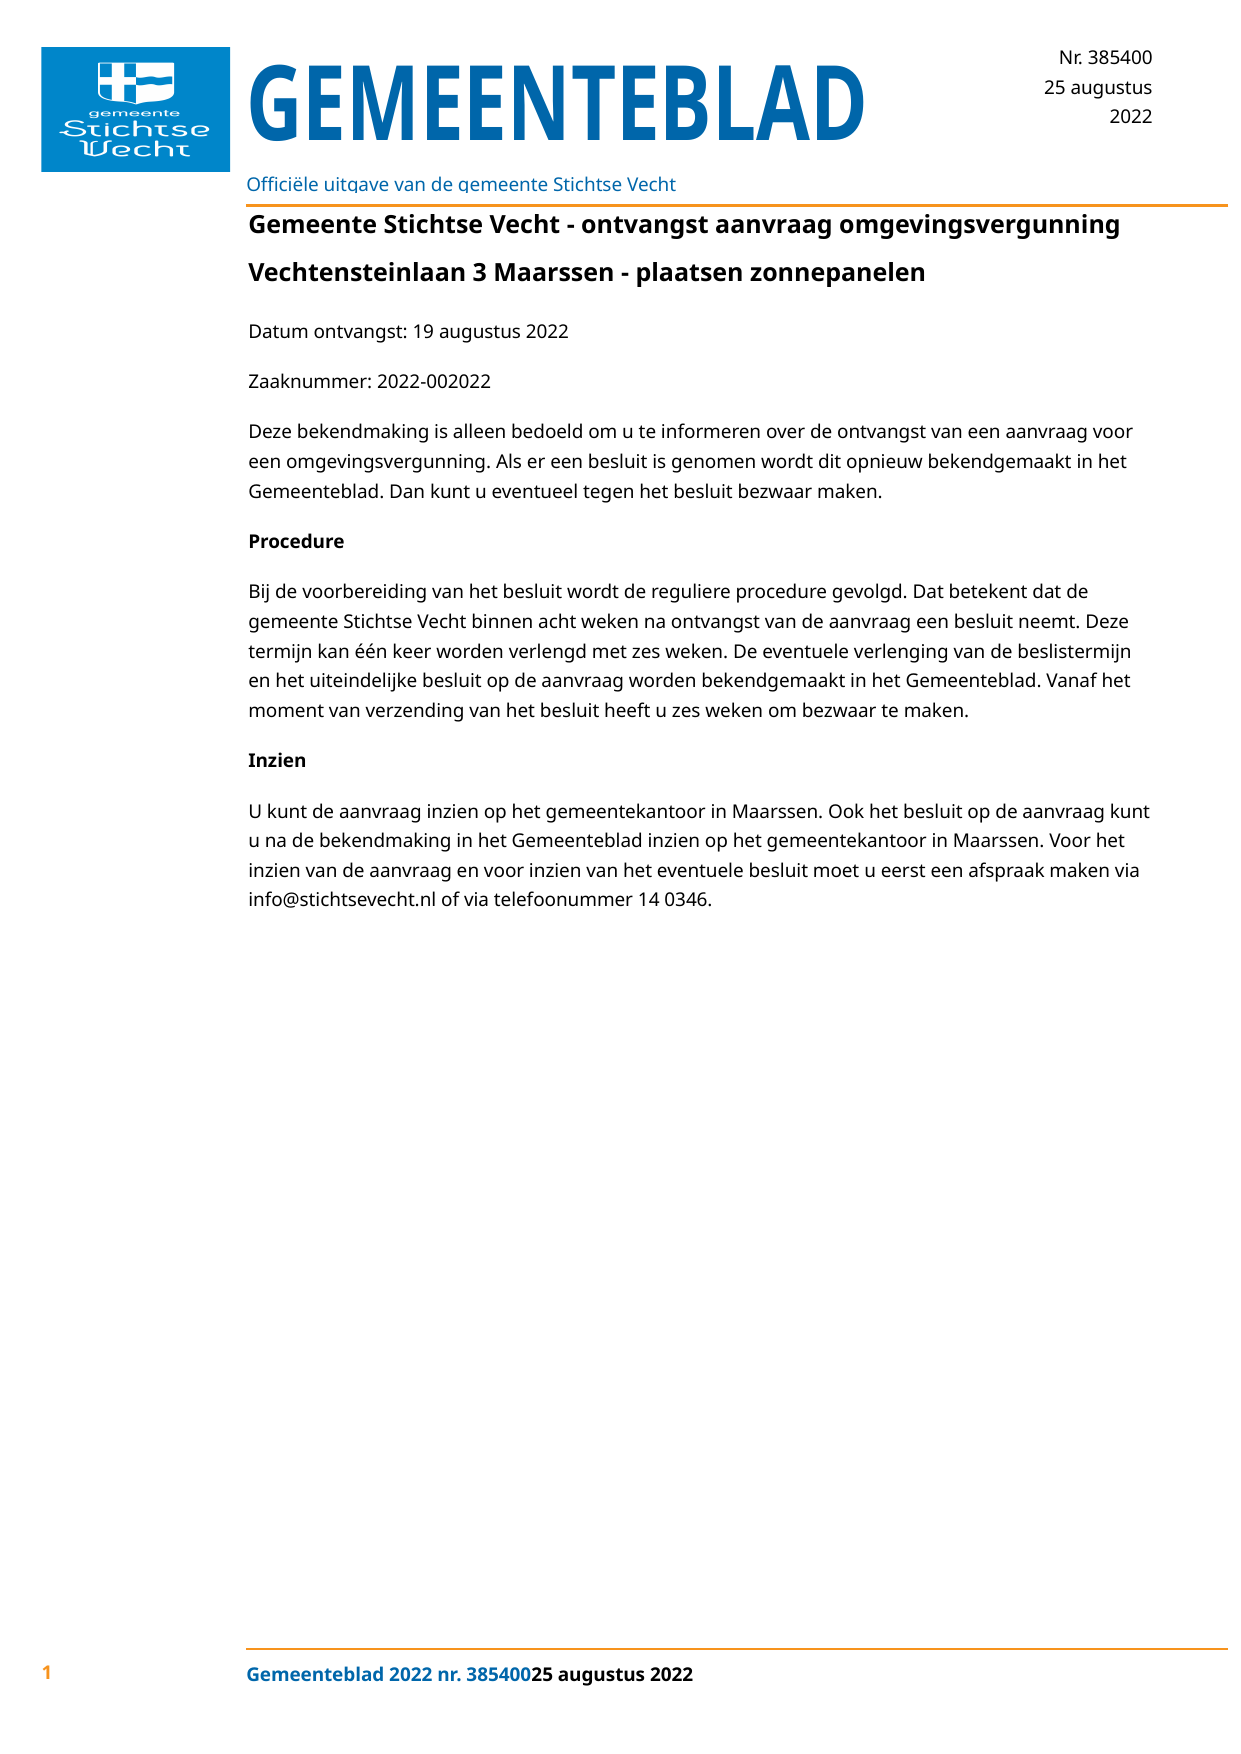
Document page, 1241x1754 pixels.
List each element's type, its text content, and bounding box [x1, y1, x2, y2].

text Datum ontvangst: 19 augustus 2022 [248, 318, 1152, 344]
picture [137, 63, 174, 103]
text U kunt de aanvraag inzien op het gemeentekantoor in Maarssen. Ook het besluit op de aanvraag kunt u na de bekendmaking in het Gemeenteblad inzien op het gemeentekantoor in Maarssen. Voor het inzien van de aanvraag en voor inzien van het eventuele besluit moet u eerst een afspraak maken via info@stichtsevecht.nl of via telefoonummer 14 0346. [248, 798, 1152, 912]
text Zaaknummer: 2022-002022 [248, 368, 1152, 394]
text Bij de voorbereiding van het besluit wordt de reguliere procedure gevolgd. Dat betekent dat de gemeente Stichtse Vecht binnen acht weken na ontvangst van de aanvraag een besluit neemt. Deze termijn kan één keer worden verlengd met zes weken. De eventuele verlenging van de beslistermijn en het uiteindelijke besluit op de aanvraag worden bekendgemaakt in het Gemeenteblad. Vanaf het moment van verzending van het besluit heeft u zes weken om bezwaar te maken. [248, 579, 1152, 723]
picture [99, 63, 135, 101]
text Gemeente Stichtse Vecht - ontvangst aanvraag omgevingsvergunning Vechtensteinlaan 3 Maarssen - plaatsen zonnepanelen [248, 207, 1152, 288]
text Inzien [248, 747, 1152, 773]
text Deze bekendmaking is alleen bedoeld om u te informeren over de ontvangst van een aanvraag voor een omgevingsvergunning. Als er een besluit is genomen wordt dit opnieuw bekendgemaakt in het Gemeenteblad. Dan kunt u eventueel tegen het besluit bezwaar maken. [248, 419, 1152, 504]
text Procedure [248, 528, 1152, 554]
